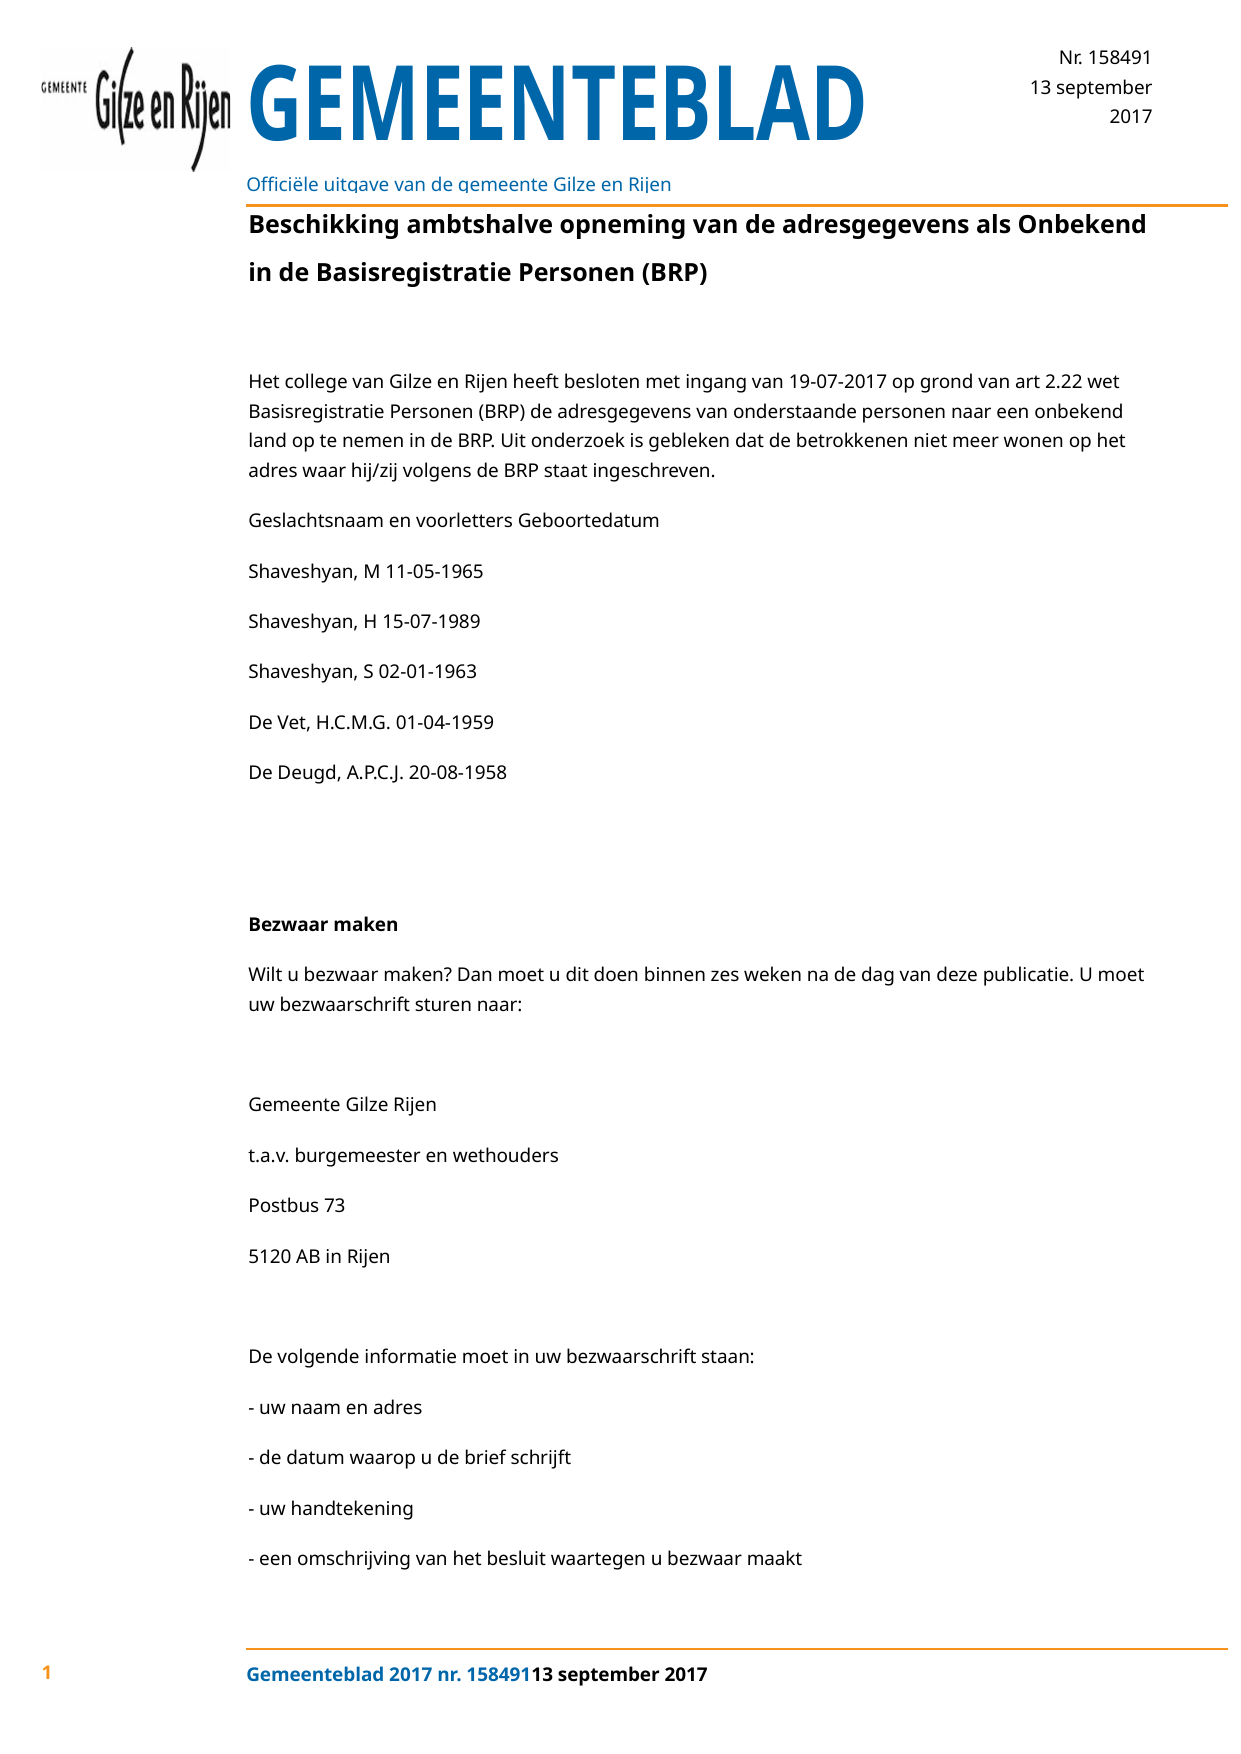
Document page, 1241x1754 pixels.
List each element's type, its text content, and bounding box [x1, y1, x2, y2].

text Gemeente Gilze Rijen [248, 1092, 1152, 1117]
text Shaveshyan, H 15-07-1989 [248, 608, 1152, 634]
text 5120 AB in Rijen [248, 1243, 1152, 1269]
text De Deugd, A.P.C.J. 20-08-1958 [248, 759, 1152, 785]
text Wilt u bezwaar maken? Dan moet u dit doen binnen zes weken na de dag van deze publicatie. U moet uw bezwaarschrift sturen naar: [248, 961, 1152, 1017]
text - uw naam en adres [248, 1394, 1152, 1420]
text Het college van Gilze en Rijen heeft besloten met ingang van 19-07-2017 op grond van art 2.22 wet Basisregistratie Personen (BRP) de adresgegevens van onderstaande personen naar een onbekend land op te nemen in de BRP. Uit onderzoek is gebleken dat de betrokkenen niet meer wonen op het adres waar hij/zij volgens de BRP staat ingeschreven. [248, 368, 1152, 483]
text Beschikking ambtshalve opneming van de adresgegevens als Onbekend in de Basisregistratie Personen (BRP) [248, 207, 1152, 288]
picture [41, 47, 231, 172]
text Postbus 73 [248, 1192, 1152, 1218]
text De volgende informatie moet in uw bezwaarschrift staan: [248, 1344, 1152, 1369]
text - uw handtekening [248, 1495, 1152, 1521]
text De Vet, H.C.M.G. 01-04-1959 [248, 709, 1152, 735]
text Shaveshyan, S 02-01-1963 [248, 659, 1152, 684]
text - de datum waarop u de brief schrijft [248, 1444, 1152, 1470]
text t.a.v. burgemeester en wethouders [248, 1142, 1152, 1168]
text - een omschrijving van het besluit waartegen u bezwaar maakt [248, 1545, 1152, 1571]
text Geslachtsnaam en voorletters Geboortedatum [248, 507, 1152, 533]
text Bezwaar maken [248, 911, 1152, 937]
text Shaveshyan, M 11-05-1965 [248, 558, 1152, 584]
